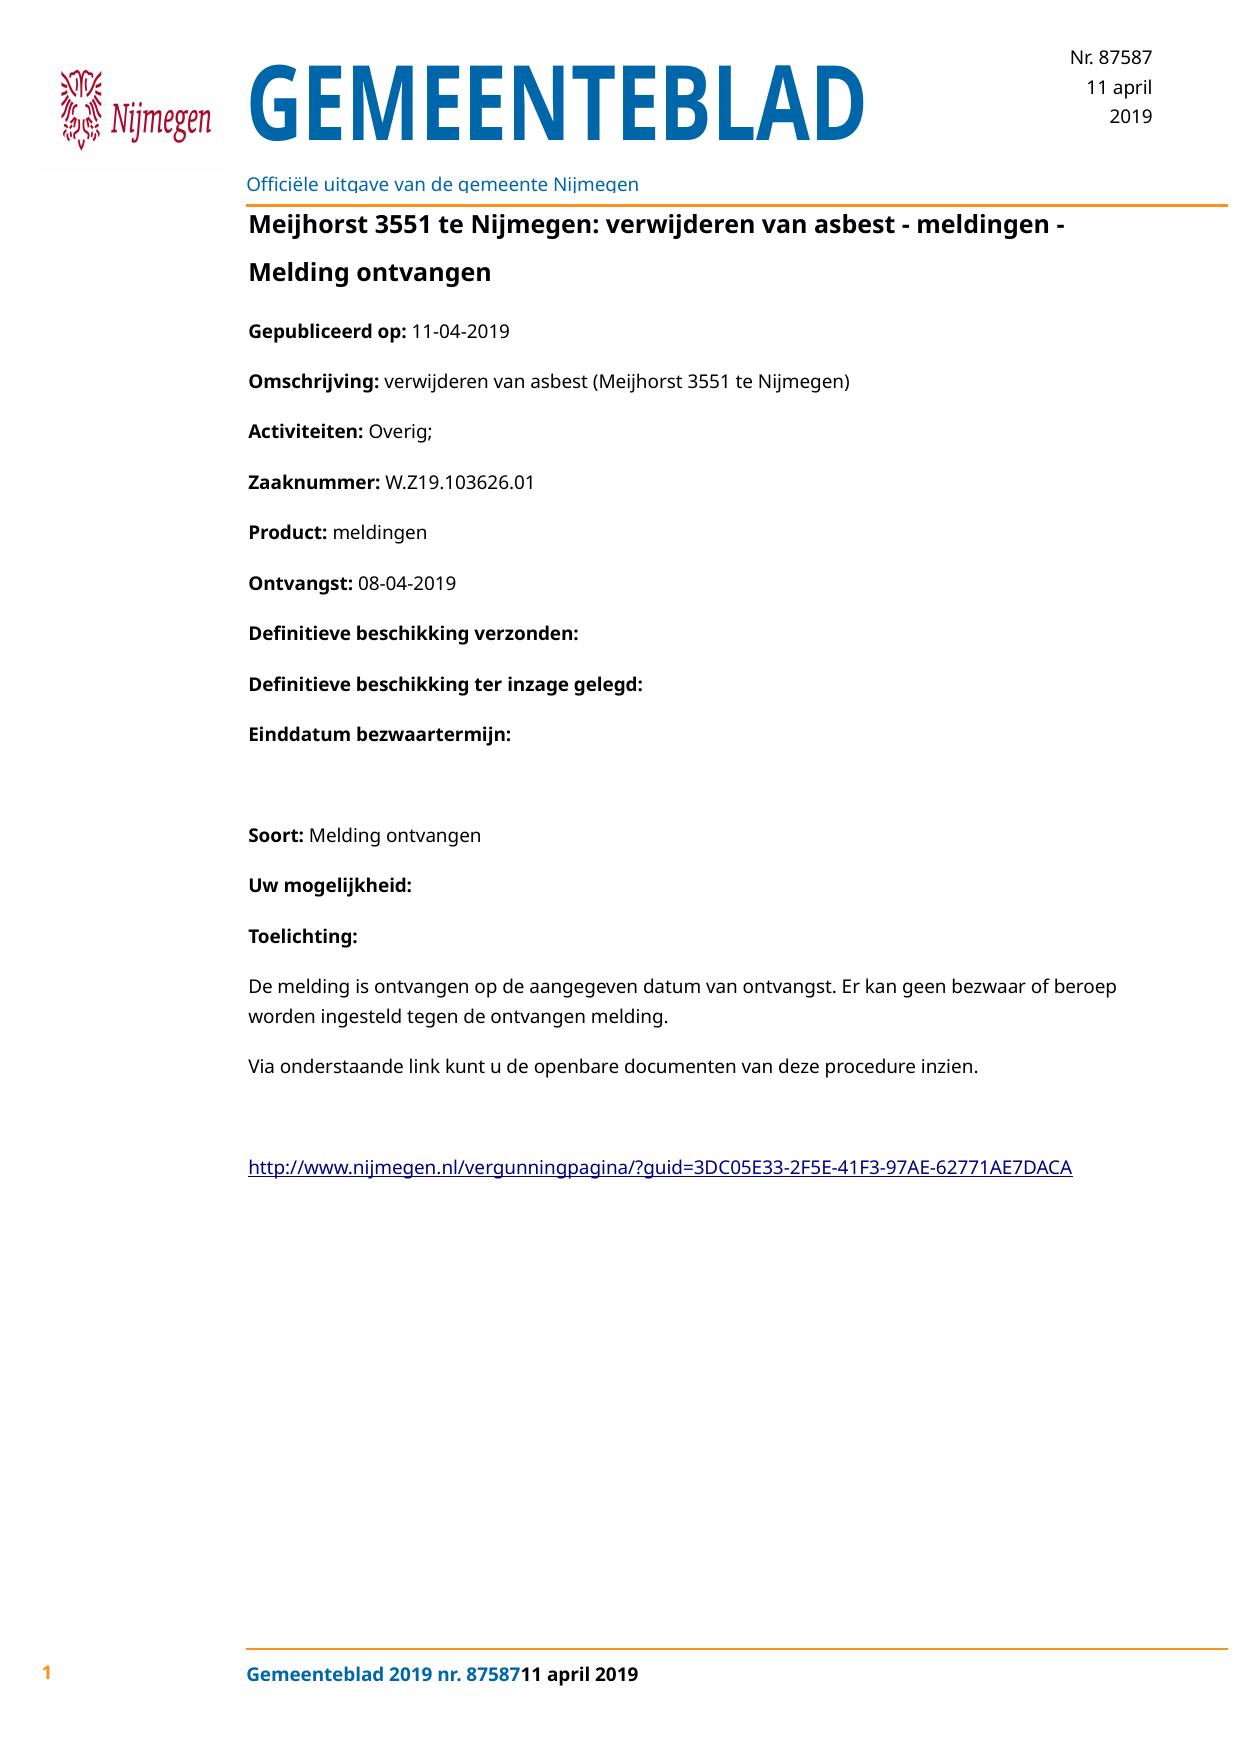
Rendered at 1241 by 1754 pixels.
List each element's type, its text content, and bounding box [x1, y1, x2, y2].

text Zaaknummer: W.Z19.103626.01 [248, 469, 1152, 495]
text Einddatum bezwaartermijn: [248, 721, 1152, 747]
text http://www.nijmegen.nl/vergunningpagina/?guid=3DC05E33-2F5E-41F3-97AE-62771AE7DACA [248, 1154, 1152, 1180]
text Definitieve beschikking ter inzage gelegd: [248, 671, 1152, 697]
text Gepubliceerd op: 11-04-2019 [248, 318, 1152, 344]
text Uw mogelijkheid: [248, 872, 1152, 898]
text Definitieve beschikking verzonden: [248, 620, 1152, 646]
text Meijhorst 3551 te Nijmegen: verwijderen van asbest - meldingen - Melding ontvangen [248, 207, 1152, 288]
text Omschrijving: verwijderen van asbest (Meijhorst 3551 te Nijmegen) [248, 368, 1152, 394]
text Product: meldingen [248, 519, 1152, 545]
text Via onderstaande link kunt u de openbare documenten van deze procedure inzien. [248, 1053, 1152, 1079]
text Toelichting: [248, 923, 1152, 949]
text Activiteiten: Overig; [248, 419, 1152, 444]
text Soort: Melding ontvangen [248, 822, 1152, 848]
text Ontvangst: 08-04-2019 [248, 570, 1152, 596]
text De melding is ontvangen op de aangegeven datum van ontvangst. Er kan geen bezwaar of beroep worden ingesteld tegen de ontvangen melding. [248, 973, 1152, 1029]
picture [41, 47, 231, 172]
